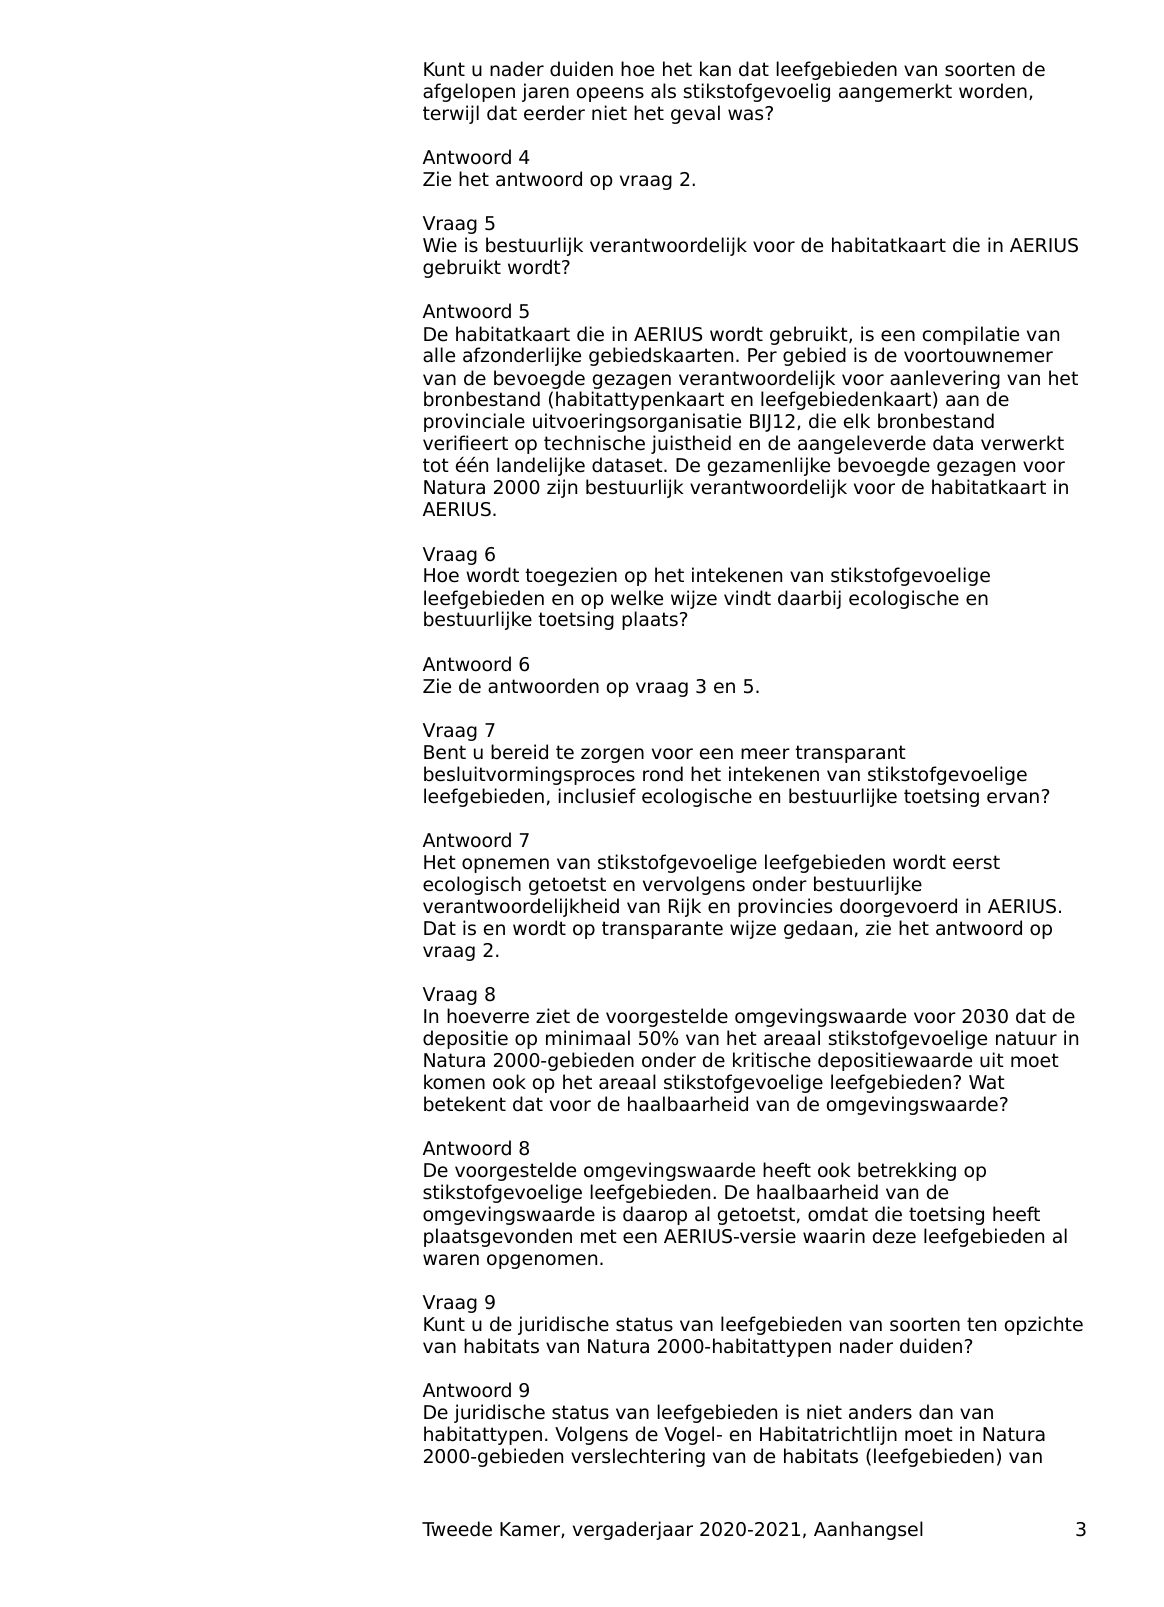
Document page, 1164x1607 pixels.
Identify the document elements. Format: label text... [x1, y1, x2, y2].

text Vraag 6 [422, 543, 1087, 565]
text Vraag 7 [422, 720, 1087, 742]
text Hoe wordt toegezien op het intekenen van stikstofgevoelige leefgebieden en op welke wijze vindt daarbij ecologische en bestuurlijke toetsing plaats? [422, 565, 1087, 631]
text Bent u bereid te zorgen voor een meer transparant besluitvormingsproces rond het intekenen van stikstofgevoelige leefgebieden, inclusief ecologische en bestuurlijke toetsing ervan? [422, 742, 1087, 808]
text Het opnemen van stikstofgevoelige leefgebieden wordt eerst ecologisch getoetst en vervolgens onder bestuurlijke verantwoordelijkheid van Rijk en provincies doorgevoerd in AERIUS. Dat is en wordt op transparante wijze gedaan, zie het antwoord op vraag 2. [422, 852, 1087, 962]
text Antwoord 8 [422, 1138, 1087, 1160]
text Antwoord 4 [422, 147, 1087, 169]
text Kunt u nader duiden hoe het kan dat leefgebieden van soorten de afgelopen jaren opeens als stikstofgevoelig aangemerkt worden, terwijl dat eerder niet het geval was? [422, 59, 1087, 125]
text Vraag 8 [422, 984, 1087, 1006]
text Antwoord 9 [422, 1380, 1087, 1402]
text Kunt u de juridische status van leefgebieden van soorten ten opzichte van habitats van Natura 2000-habitattypen nader duiden? [422, 1314, 1087, 1358]
text In hoeverre ziet de voorgestelde omgevingswaarde voor 2030 dat de depositie op minimaal 50% van het areaal stikstofgevoelige natuur in Natura 2000-gebieden onder de kritische depositiewaarde uit moet komen ook op het areaal stikstofgevoelige leefgebieden? Wat betekent dat voor de haalbaarheid van de omgevingswaarde? [422, 1006, 1087, 1116]
text Zie het antwoord op vraag 2. [422, 169, 1087, 191]
text Wie is bestuurlijk verantwoordelijk voor de habitatkaart die in AERIUS gebruikt wordt? [422, 235, 1087, 279]
text Zie de antwoorden op vraag 3 en 5. [422, 676, 1087, 697]
text Vraag 5 [422, 213, 1087, 235]
text Antwoord 5 [422, 301, 1087, 323]
text De voorgestelde omgevingswaarde heeft ook betrekking op stikstofgevoelige leefgebieden. De haalbaarheid van de omgevingswaarde is daarop al getoetst, omdat die toetsing heeft plaatsgevonden met een AERIUS-versie waarin deze leefgebieden al waren opgenomen. [422, 1160, 1087, 1270]
text Antwoord 7 [422, 830, 1087, 852]
text Vraag 9 [422, 1292, 1087, 1314]
text Antwoord 6 [422, 653, 1087, 676]
text De habitatkaart die in AERIUS wordt gebruikt, is een compilatie van alle afzonderlijke gebiedskaarten. Per gebied is de voortouwnemer van de bevoegde gezagen verantwoordelijk voor aanlevering van het bronbestand (habitattypenkaart en leefgebiedenkaart) aan de provinciale uitvoeringsorganisatie BIJ12, die elk bronbestand verifieert op technische juistheid en de aangeleverde data verwerkt tot één landelijke dataset. De gezamenlijke bevoegde gezagen voor Natura 2000 zijn bestuurlijk verantwoordelijk voor de habitatkaart in AERIUS. [422, 323, 1087, 521]
text De juridische status van leefgebieden is niet anders dan van habitattypen. Volgens de Vogel- en Habitatrichtlijn moet in Natura 2000-gebieden verslechtering van de habitats (leefgebieden) van [422, 1402, 1087, 1468]
